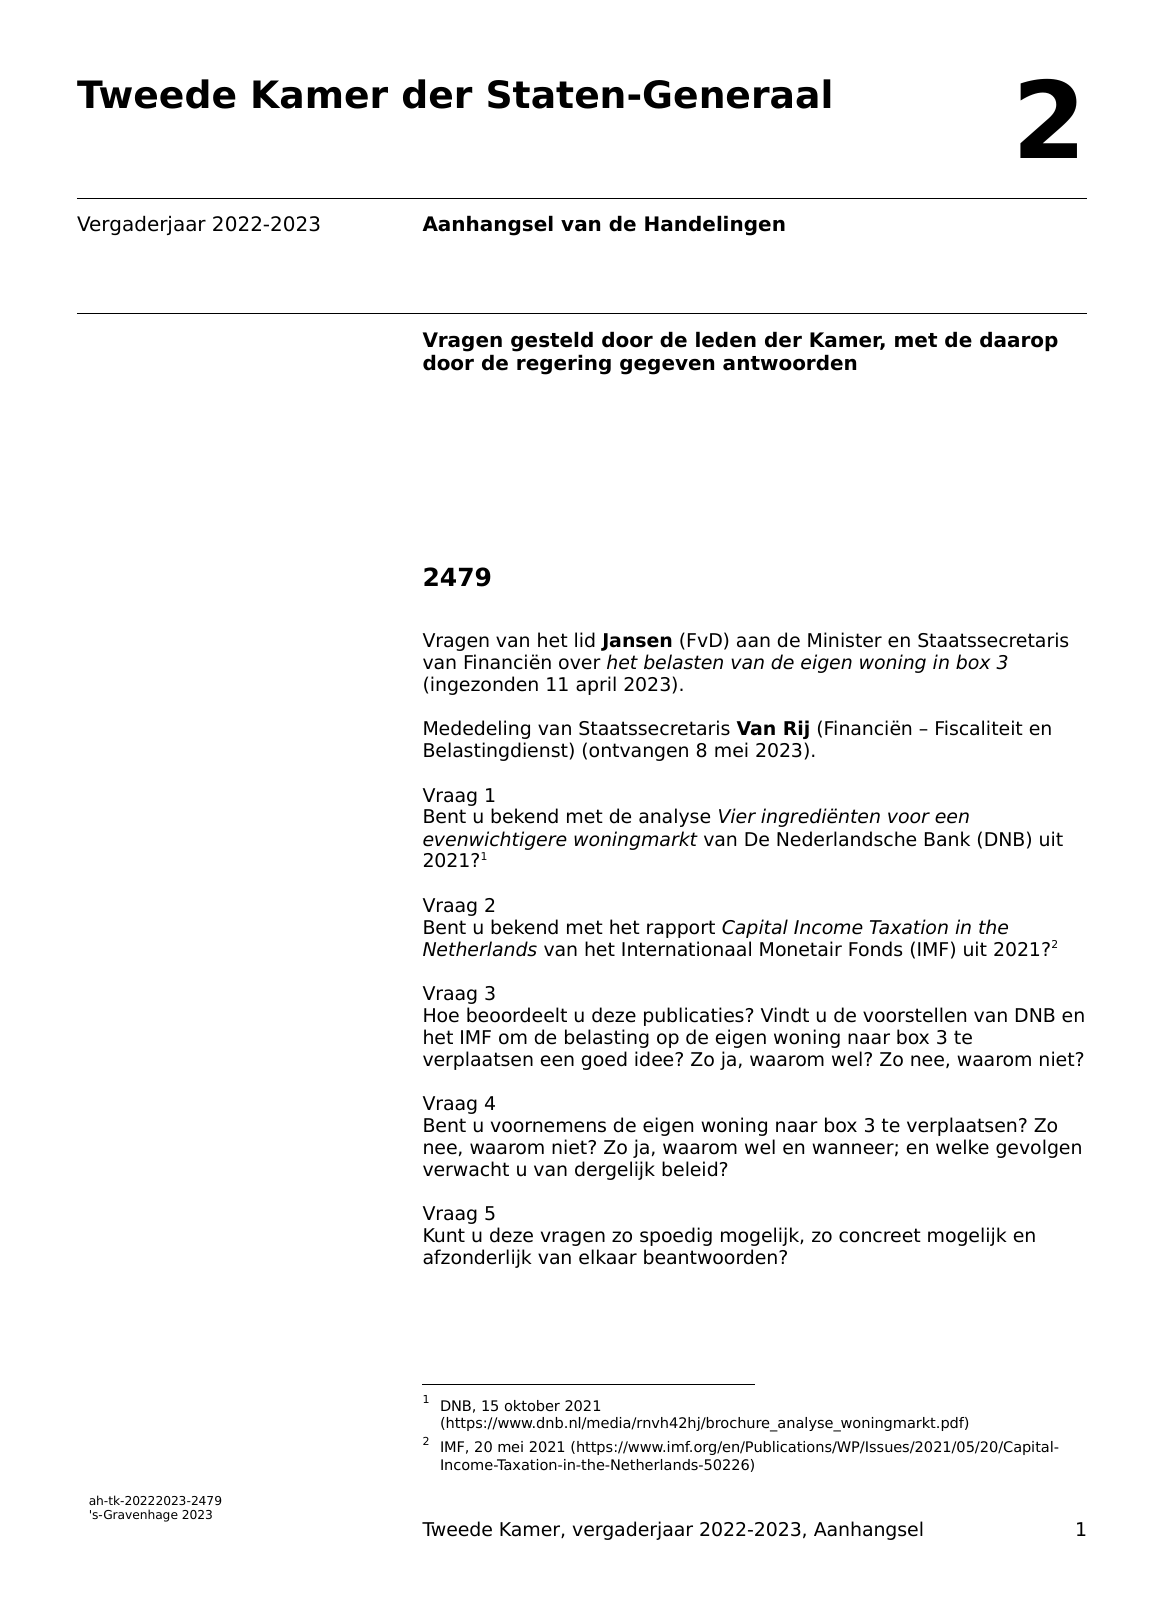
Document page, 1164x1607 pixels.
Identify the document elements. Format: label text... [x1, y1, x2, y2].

text Vraag 5 [422, 1203, 1087, 1225]
text Bent u bekend met het rapport Capital Income Taxation in the Netherlands van het Internationaal Monetair Fonds (IMF) uit 2021? [422, 917, 1087, 961]
text Mededeling van Staatssecretaris Van Rij (Financiën – Fiscaliteit en Belastingdienst) (ontvangen 8 mei 2023). [422, 718, 1087, 762]
table_cell Aanhangsel van de Handelingen [422, 199, 1087, 313]
text Bent u bekend met de analyse Vier ingrediënten voor een evenwichtigere woningmarkt van De Nederlandsche Bank (DNB) uit 2021? [422, 806, 1087, 872]
table_header Tweede Kamer der Staten-Generaal [77, 59, 886, 198]
text Bent u voornemens de eigen woning naar box 3 te verplaatsen? Zo nee, waarom niet? Zo ja, waarom wel en wanneer; en welke gevolgen verwacht u van dergelijk beleid? [422, 1115, 1087, 1181]
text DNB, 15 oktober 2021 (https://www.dnb.nl/media/rnvh42hj/brochure_analyse_woningmarkt.pdf) [422, 1393, 1087, 1432]
text Vragen van het lid Jansen (FvD) aan de Minister en Staatssecretaris van Financiën over het belasten van de eigen woning in box 3 (ingezonden 11 april 2023). [422, 630, 1087, 696]
table_cell Vragen gesteld door de leden der Kamer, met de daarop door de regering gegeven antwoorden [422, 314, 1087, 375]
text ah-tk-20222023-2479 [88, 1494, 323, 1508]
text Kunt u deze vragen zo spoedig mogelijk, zo concreet mogelijk en afzonderlijk van elkaar beantwoorden? [422, 1225, 1087, 1269]
table_cell Vergaderjaar 2022-2023 [77, 199, 422, 313]
text IMF, 20 mei 2021 (https://www.imf.org/en/Publications/WP/Issues/2021/05/20/Capital-Income-Taxation-in-the-Netherlands-50226) [422, 1435, 1087, 1474]
text Vraag 4 [422, 1093, 1087, 1115]
table_header 2 [886, 59, 1087, 198]
text Vraag 1 [422, 784, 1087, 806]
text 2479 [422, 563, 1087, 592]
table_cell [77, 314, 422, 375]
text Vraag 3 [422, 983, 1087, 1005]
text Hoe beoordeelt u deze publicaties? Vindt u de voorstellen van DNB en het IMF om de belasting op de eigen woning naar box 3 te verplaatsen een goed idee? Zo ja, waarom wel? Zo nee, waarom niet? [422, 1005, 1087, 1071]
text Vraag 2 [422, 894, 1087, 917]
text 's-Gravenhage 2023 [88, 1508, 323, 1522]
